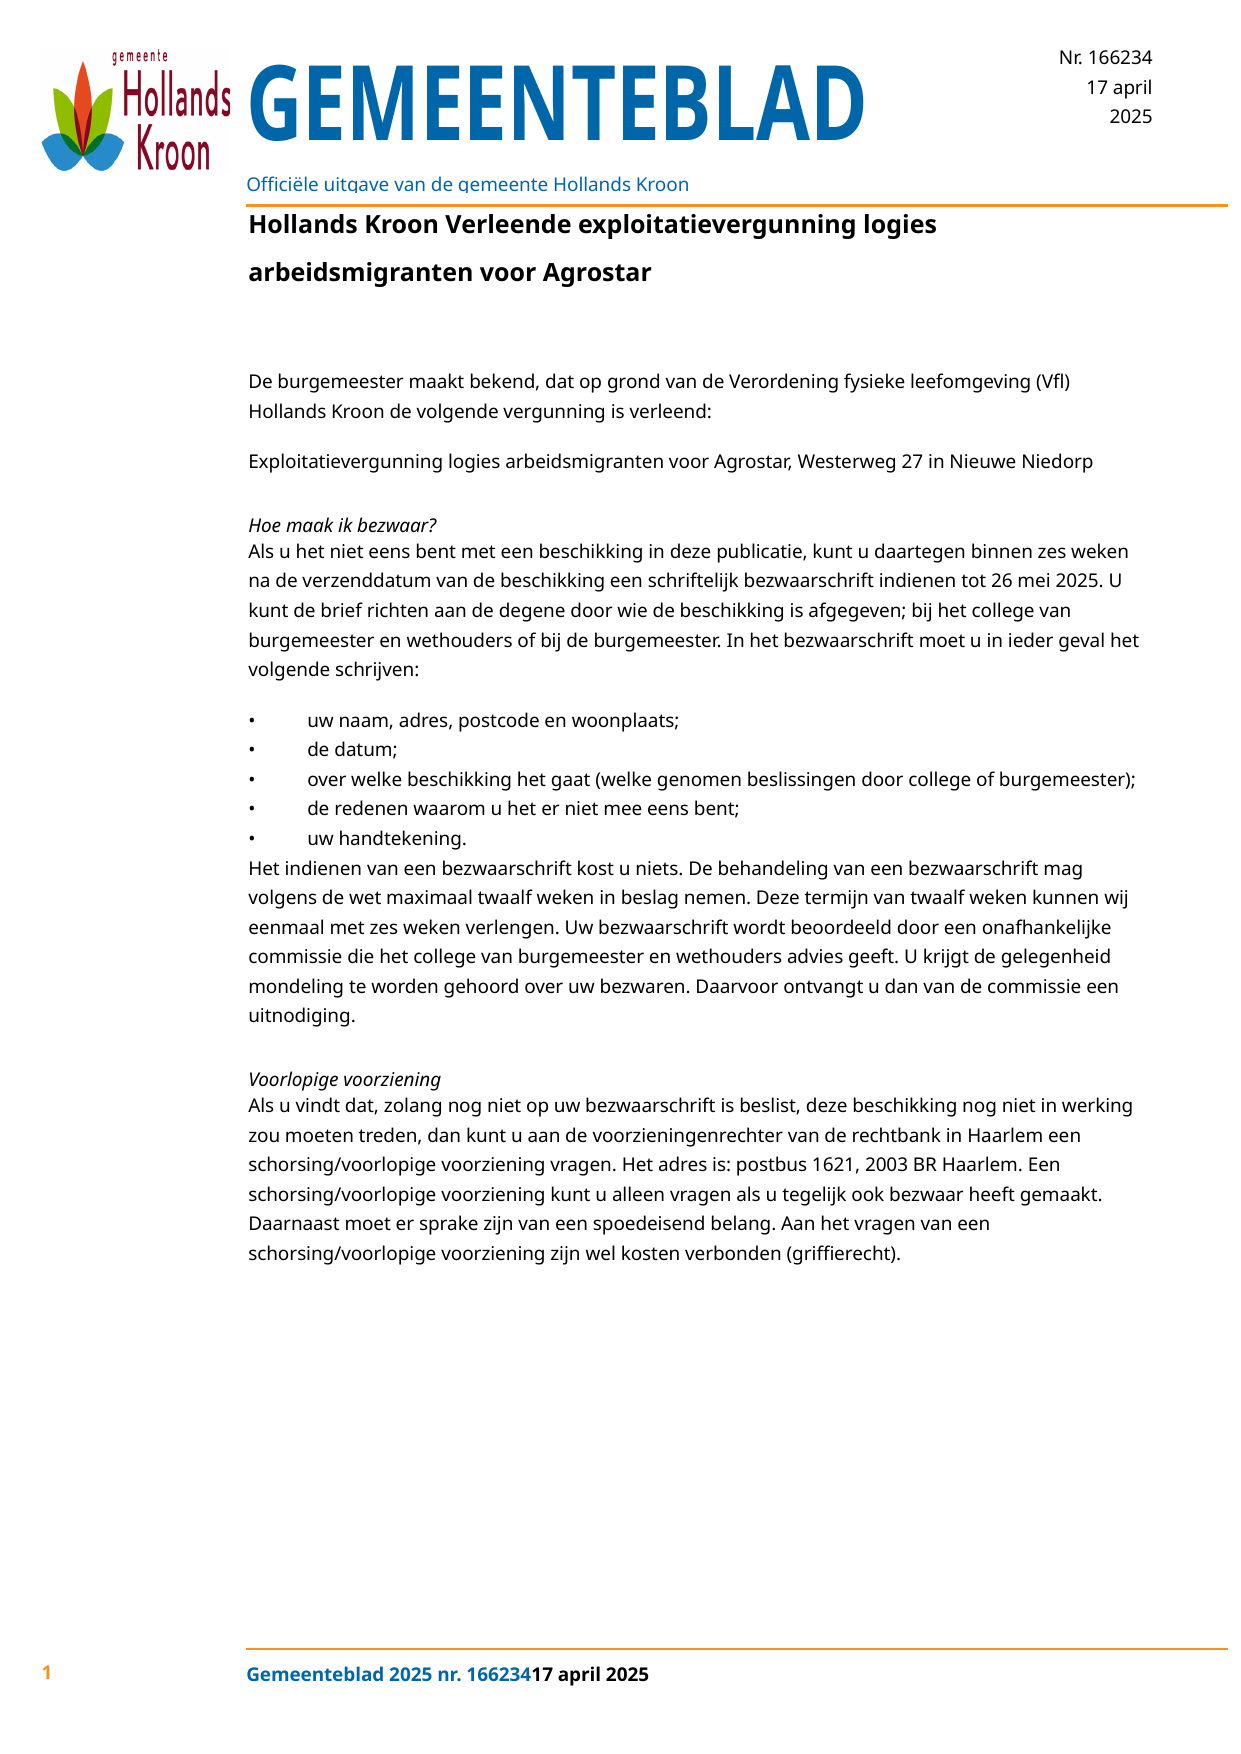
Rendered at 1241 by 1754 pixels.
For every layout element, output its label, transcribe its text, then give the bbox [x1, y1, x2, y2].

list de redenen waarom u het er niet mee eens bent; [248, 796, 1152, 821]
text Het indienen van een bezwaarschrift kost u niets. De behandeling van een bezwaarschrift mag volgens de wet maximaal twaalf weken in beslag nemen. Deze termijn van twaalf weken kunnen wij eenmaal met zes weken verlengen. Uw bezwaarschrift wordt beoordeeld door een onafhankelijke commissie die het college van burgemeester en wethouders advies geeft. U krijgt de gelegenheid mondeling te worden gehoord over uw bezwaren. Daarvoor ontvangt u dan van de commissie een uitnodiging. [248, 855, 1152, 1028]
list uw handtekening. [248, 825, 1152, 851]
text Hoe maak ik bezwaar? [248, 512, 1152, 538]
picture [41, 47, 231, 172]
list de datum; [248, 736, 1152, 762]
list uw naam, adres, postcode en woonplaats; [248, 707, 1152, 732]
text De burgemeester maakt bekend, dat op grond van de Verordening fysieke leefomgeving (Vfl) Hollands Kroon de volgende vergunning is verleend: [248, 368, 1152, 424]
text Voorlopige voorziening [248, 1067, 1152, 1092]
text Exploitatievergunning logies arbeidsmigranten voor Agrostar, Westerweg 27 in Nieuwe Niedorp [248, 448, 1152, 474]
list over welke beschikking het gaat (welke genomen beslissingen door college of burgemeester); [248, 766, 1152, 792]
text Als u het niet eens bent met een beschikking in deze publicatie, kunt u daartegen binnen zes weken na de verzenddatum van de beschikking een schriftelijk bezwaarschrift indienen tot 26 mei 2025. U kunt de brief richten aan de degene door wie de beschikking is afgegeven; bij het college van burgemeester en wethouders of bij de burgemeester. In het bezwaarschrift moet u in ieder geval het volgende schrijven: [248, 538, 1152, 682]
text Als u vindt dat, zolang nog niet op uw bezwaarschrift is beslist, deze beschikking nog niet in werking zou moeten treden, dan kunt u aan de voorzieningenrechter van de rechtbank in Haarlem een schorsing/voorlopige voorziening vragen. Het adres is: postbus 1621, 2003 BR Haarlem. Een schorsing/voorlopige voorziening kunt u alleen vragen als u tegelijk ook bezwaar heeft gemaakt. Daarnaast moet er sprake zijn van een spoedeisend belang. Aan het vragen van een schorsing/voorlopige voorziening zijn wel kosten verbonden (griffierecht). [248, 1092, 1152, 1266]
text Hollands Kroon Verleende exploitatievergunning logies arbeidsmigranten voor Agrostar [248, 207, 1152, 288]
